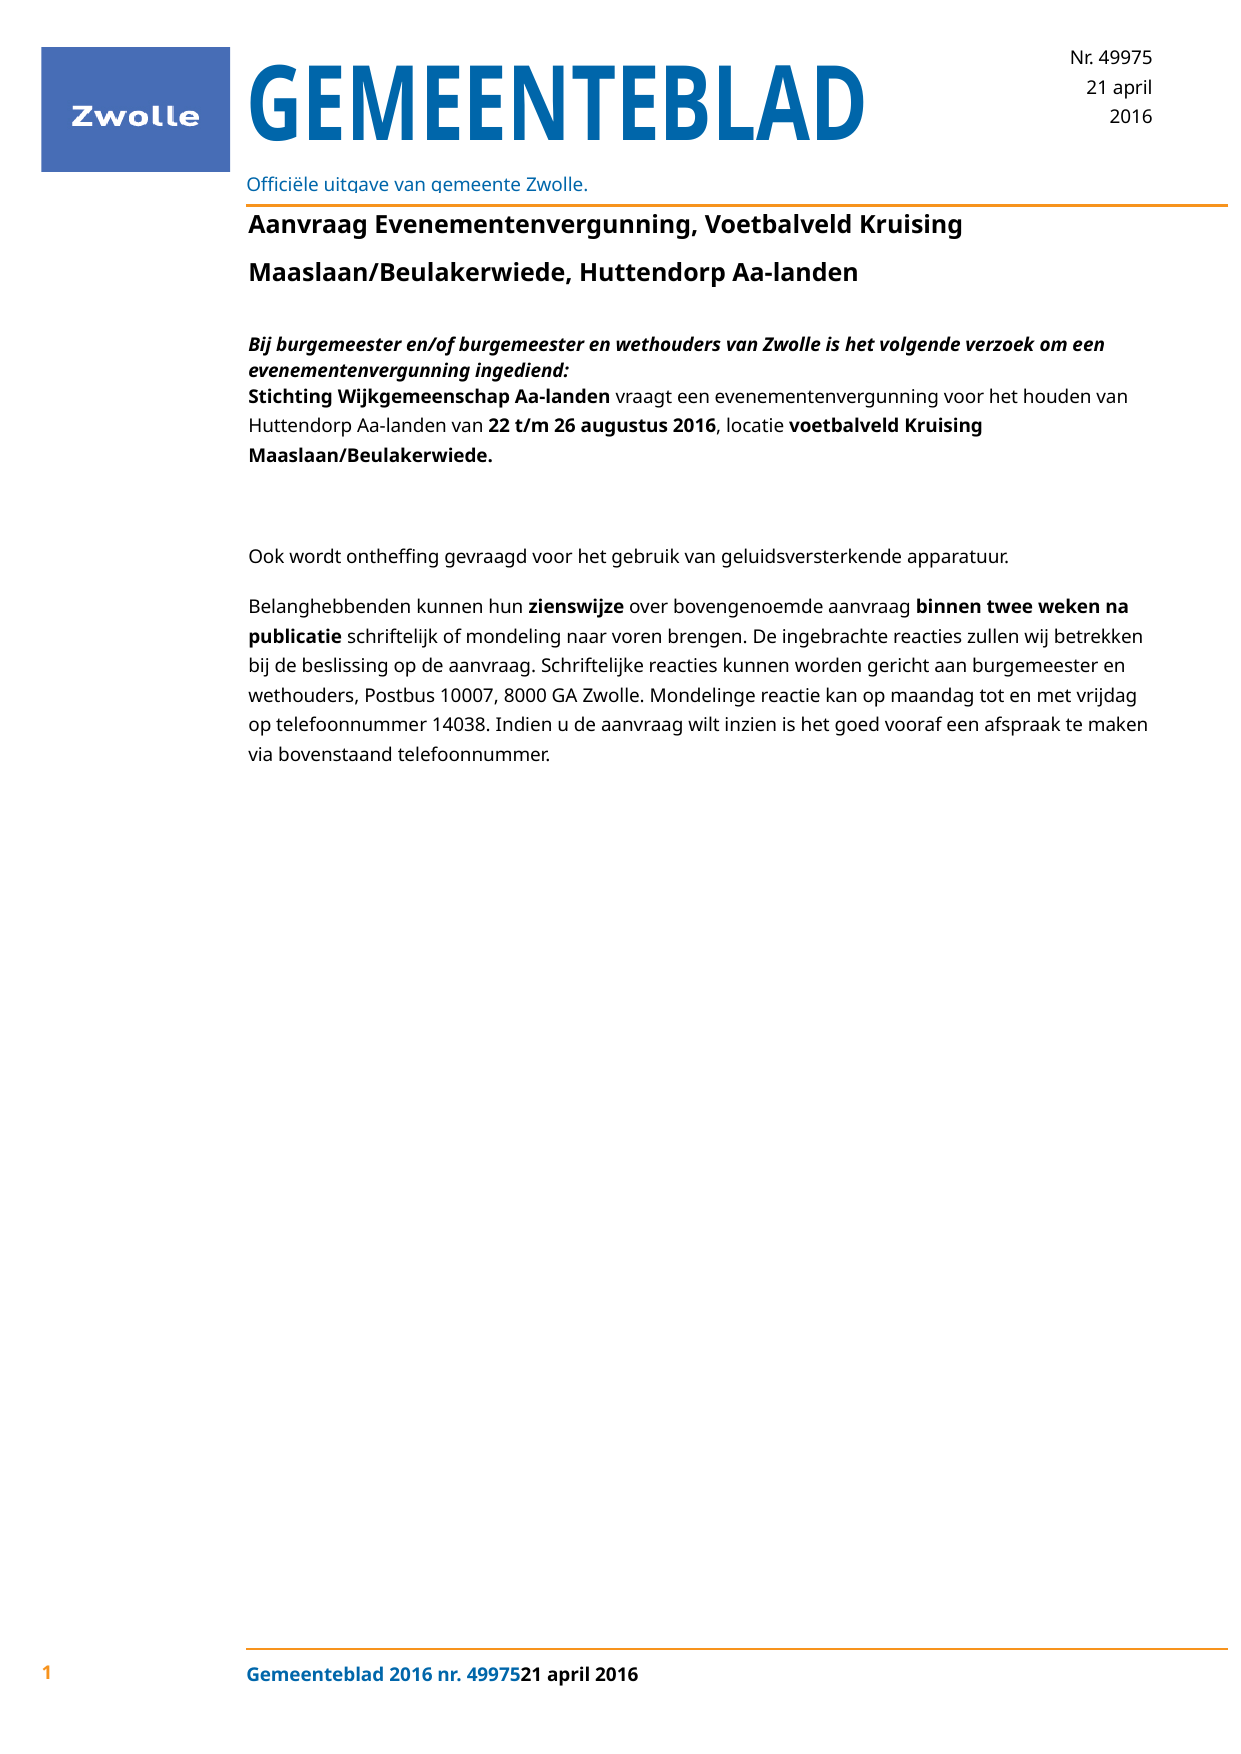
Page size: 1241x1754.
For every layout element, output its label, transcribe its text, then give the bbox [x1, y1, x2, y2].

text Aanvraag Evenementenvergunning, Voetbalveld Kruising Maaslaan/Beulakerwiede, Huttendorp Aa-landen [248, 207, 1152, 288]
text Stichting Wijkgemeenschap Aa-landen vraagt een evenementenvergunning voor het houden van Huttendorp Aa-landen van 22 t/m 26 augustus 2016, locatie voetbalveld Kruising Maaslaan/Beulakerwiede. [248, 383, 1152, 468]
text Bij burgemeester en/of burgemeester en wethouders van Zwolle is het volgende verzoek om een evenementenvergunning ingediend: [248, 331, 1152, 383]
text Ook wordt ontheffing gevraagd voor het gebruik van geluidsversterkende apparatuur. [248, 543, 1152, 569]
picture [41, 47, 231, 172]
text Belanghebbenden kunnen hun zienswijze over bovengenoemde aanvraag binnen twee weken na publicatie schriftelijk of mondeling naar voren brengen. De ingebrachte reacties zullen wij betrekken bij de beslissing op de aanvraag. Schriftelijke reacties kunnen worden gericht aan burgemeester en wethouders, Postbus 10007, 8000 GA Zwolle. Mondelinge reactie kan op maandag tot en met vrijdag op telefoonnummer 14038. Indien u de aanvraag wilt inzien is het goed vooraf een afspraak te maken via bovenstaand telefoonnummer. [248, 593, 1152, 767]
